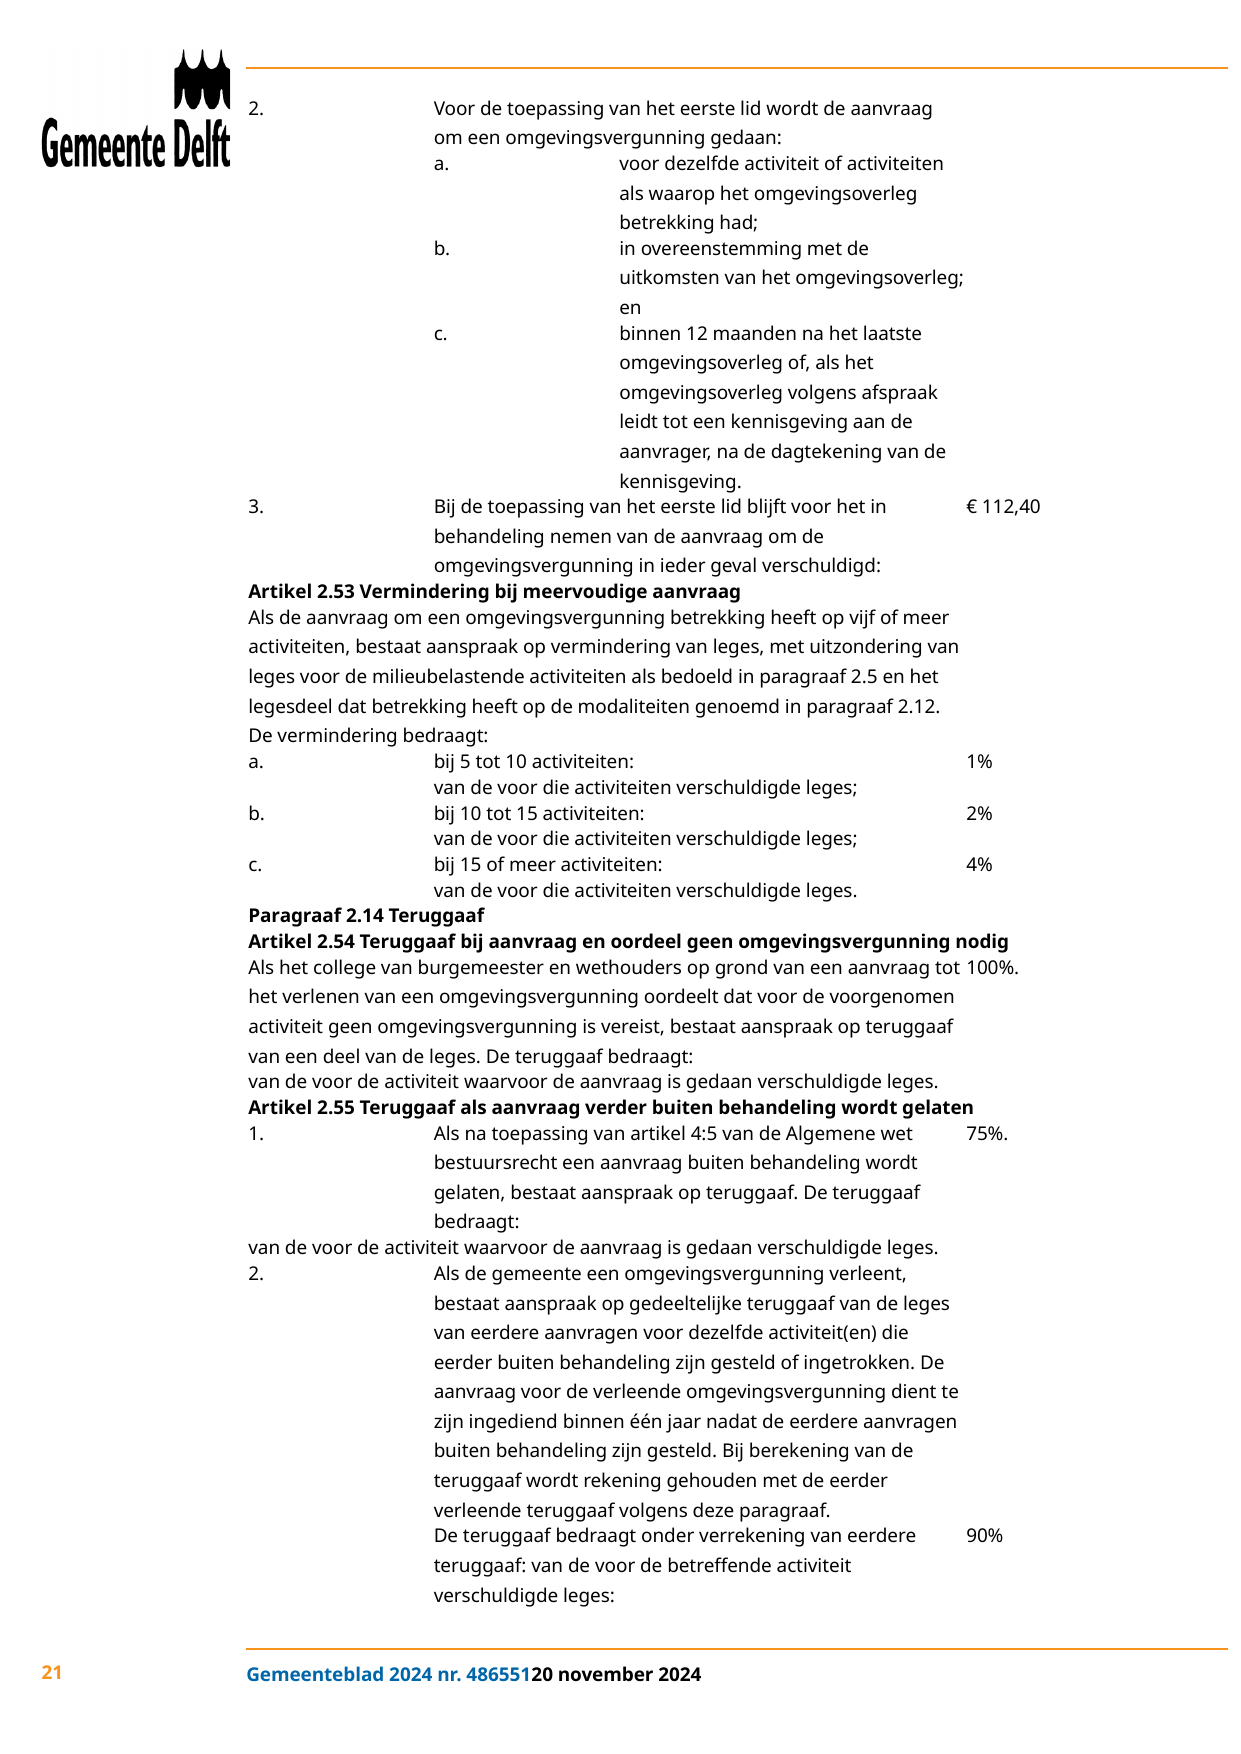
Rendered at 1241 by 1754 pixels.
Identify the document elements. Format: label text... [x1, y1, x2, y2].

table_cell [248, 1523, 433, 1607]
table_cell [966, 320, 1152, 493]
table_cell 1. [248, 1120, 433, 1234]
table_cell bij 10 tot 15 activiteiten: [434, 800, 966, 825]
table_cell 90% [966, 1523, 1152, 1607]
table_cell 2. [248, 95, 433, 150]
table_cell Artikel 2.53 Vermindering bij meervoudige aanvraag [248, 579, 1152, 604]
table_cell [966, 1235, 1152, 1260]
table_cell van de voor de activiteit waarvoor de aanvraag is gedaan verschuldigde leges. [248, 1235, 966, 1260]
table_cell [248, 150, 433, 235]
table_cell van de voor die activiteiten verschuldigde leges; [434, 774, 966, 800]
table_cell b. [248, 800, 433, 825]
table_cell Als na toepassing van artikel 4:5 van de Algemene wet bestuursrecht een aanvraag buiten behandeling wordt gelaten, bestaat aanspraak op teruggaaf. De teruggaaf bedraagt: [434, 1120, 966, 1234]
table_cell van de voor die activiteiten verschuldigde leges. [434, 877, 966, 903]
table_cell bij 15 of meer activiteiten: [434, 851, 966, 877]
table_cell Als de aanvraag om een omgevingsvergunning betrekking heeft op vijf of meer activiteiten, bestaat aanspraak op vermindering van leges, met uitzondering van leges voor de milieubelastende activiteiten als bedoeld in paragraaf 2.5 en het legesdeel dat betrekking heeft op de modaliteiten genoemd in paragraaf 2.12. De vermindering bedraagt: [248, 604, 966, 748]
table_cell [248, 235, 433, 320]
table_cell 2. [248, 1260, 433, 1523]
table_cell Als de gemeente een omgevingsvergunning verleent, bestaat aanspraak op gedeeltelijke teruggaaf van de leges van eerdere aanvragen voor dezelfde activiteit(en) die eerder buiten behandeling zijn gesteld of ingetrokken. De aanvraag voor de verleende omgevingsvergunning dient te zijn ingediend binnen één jaar nadat de eerdere aanvragen buiten behandeling zijn gesteld. Bij berekening van de teruggaaf wordt rekening gehouden met de eerder verleende teruggaaf volgens deze paragraaf. [434, 1260, 966, 1523]
table_cell Bij de toepassing van het eerste lid blijft voor het in behandeling nemen van de aanvraag om de omgevingsvergunning in ieder geval verschuldigd: [434, 494, 966, 578]
table_cell 100%. [966, 954, 1152, 1068]
table_cell a. [248, 748, 433, 774]
table_cell a. [434, 150, 619, 235]
table_cell Paragraaf 2.14 Teruggaaf [248, 903, 1152, 928]
table_cell b. [434, 235, 619, 320]
table_cell van de voor de activiteit waarvoor de aanvraag is gedaan verschuldigde leges. [248, 1069, 966, 1094]
table_cell 1% [966, 748, 1152, 774]
table_cell € 112,40 [966, 494, 1152, 578]
table_cell Als het college van burgemeester en wethouders op grond van een aanvraag tot het verlenen van een omgevingsvergunning oordeelt dat voor de voorgenomen activiteit geen omgevingsvergunning is vereist, bestaat aanspraak op teruggaaf van een deel van de leges. De teruggaaf bedraagt: [248, 954, 966, 1068]
table_cell binnen 12 maanden na het laatste omgevingsoverleg of, als het omgevingsoverleg volgens afspraak leidt tot een kennisgeving aan de aanvrager, na de dagtekening van de kennisgeving. [619, 320, 966, 493]
table_cell [966, 1260, 1152, 1523]
table_cell Artikel 2.54 Teruggaaf bij aanvraag en oordeel geen omgevingsvergunning nodig [248, 928, 1152, 954]
table_cell 2% [966, 800, 1152, 825]
table_cell [248, 320, 433, 493]
table_cell [966, 825, 1152, 851]
table_cell [966, 235, 1152, 320]
table_cell voor dezelfde activiteit of activiteiten als waarop het omgevingsoverleg betrekking had; [619, 150, 966, 235]
table_cell 3. [248, 494, 433, 578]
table_cell [966, 95, 1152, 150]
table_cell [248, 825, 433, 851]
table_cell [966, 1069, 1152, 1094]
table_cell in overeenstemming met de uitkomsten van het omgevingsoverleg; en [619, 235, 966, 320]
table_cell Voor de toepassing van het eerste lid wordt de aanvraag om een omgevingsvergunning gedaan: [434, 95, 966, 150]
table_cell 4% [966, 851, 1152, 877]
table_cell [966, 604, 1152, 748]
table_cell bij 5 tot 10 activiteiten: [434, 748, 966, 774]
table_cell [248, 774, 433, 800]
table_cell Artikel 2.55 Teruggaaf als aanvraag verder buiten behandeling wordt gelaten [248, 1094, 1152, 1120]
table_cell [248, 877, 433, 903]
table_cell van de voor die activiteiten verschuldigde leges; [434, 825, 966, 851]
picture [41, 47, 231, 172]
table_cell [966, 774, 1152, 800]
table_cell [966, 150, 1152, 235]
table_cell c. [434, 320, 619, 493]
table_cell [966, 877, 1152, 903]
table_cell c. [248, 851, 433, 877]
table_cell 75%. [966, 1120, 1152, 1234]
table_cell De teruggaaf bedraagt onder verrekening van eerdere teruggaaf: van de voor de betreffende activiteit verschuldigde leges: [434, 1523, 966, 1607]
